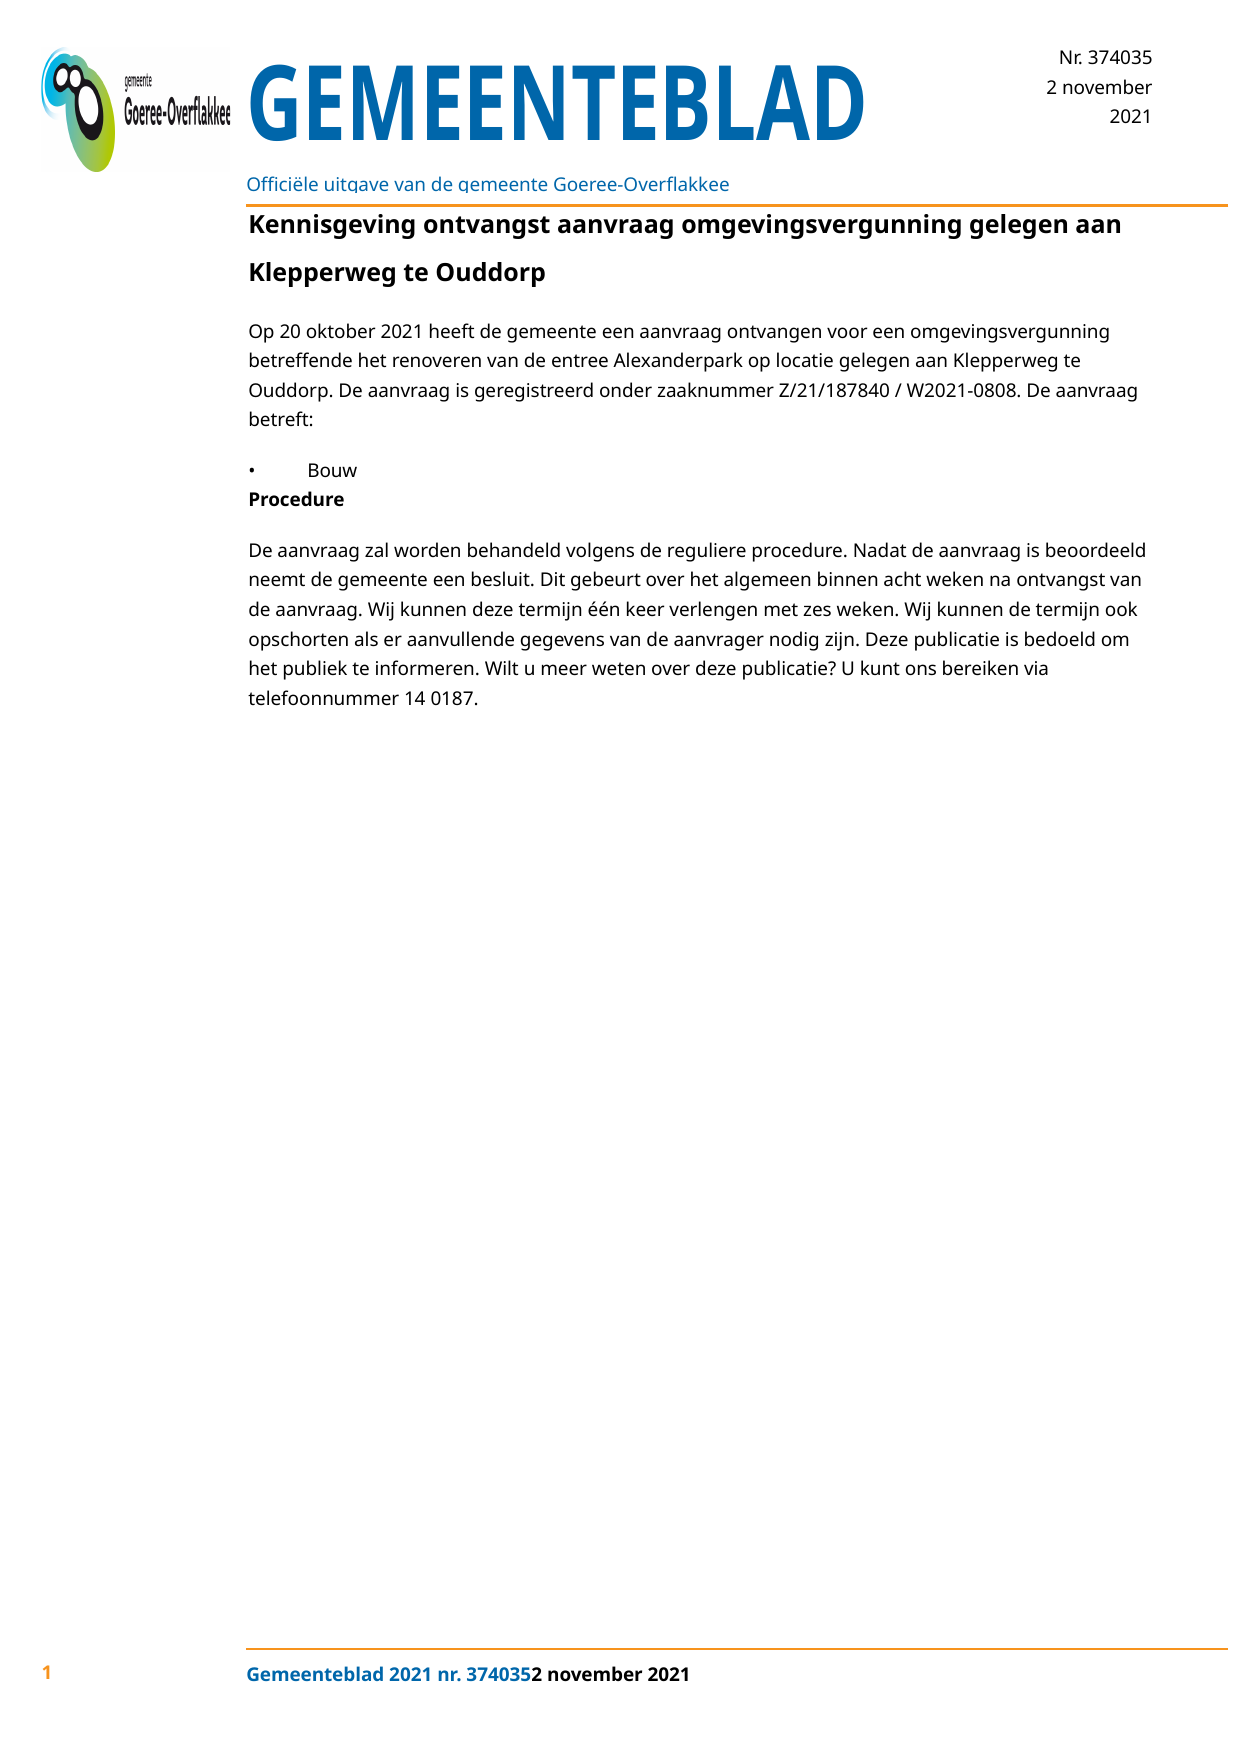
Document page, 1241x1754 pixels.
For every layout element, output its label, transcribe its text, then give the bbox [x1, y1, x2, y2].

text Op 20 oktober 2021 heeft de gemeente een aanvraag ontvangen voor een omgevingsvergunning betreffende het renoveren van de entree Alexanderpark op locatie gelegen aan Klepperweg te Ouddorp. De aanvraag is geregistreerd onder zaaknummer Z/21/187840 / W2021-0808. De aanvraag betreft: [248, 318, 1152, 432]
text Procedure [248, 487, 1152, 512]
picture [41, 47, 231, 172]
text De aanvraag zal worden behandeld volgens de reguliere procedure. Nadat de aanvraag is beoordeeld neemt de gemeente een besluit. Dit gebeurt over het algemeen binnen acht weken na ontvangst van de aanvraag. Wij kunnen deze termijn één keer verlengen met zes weken. Wij kunnen de termijn ook opschorten als er aanvullende gegevens van de aanvrager nodig zijn. Deze publicatie is bedoeld om het publiek te informeren. Wilt u meer weten over deze publicatie? U kunt ons bereiken via telefoonnummer 14 0187. [248, 537, 1152, 711]
text Kennisgeving ontvangst aanvraag omgevingsvergunning gelegen aan Klepperweg te Ouddorp [248, 207, 1152, 288]
list Bouw [248, 457, 1152, 483]
